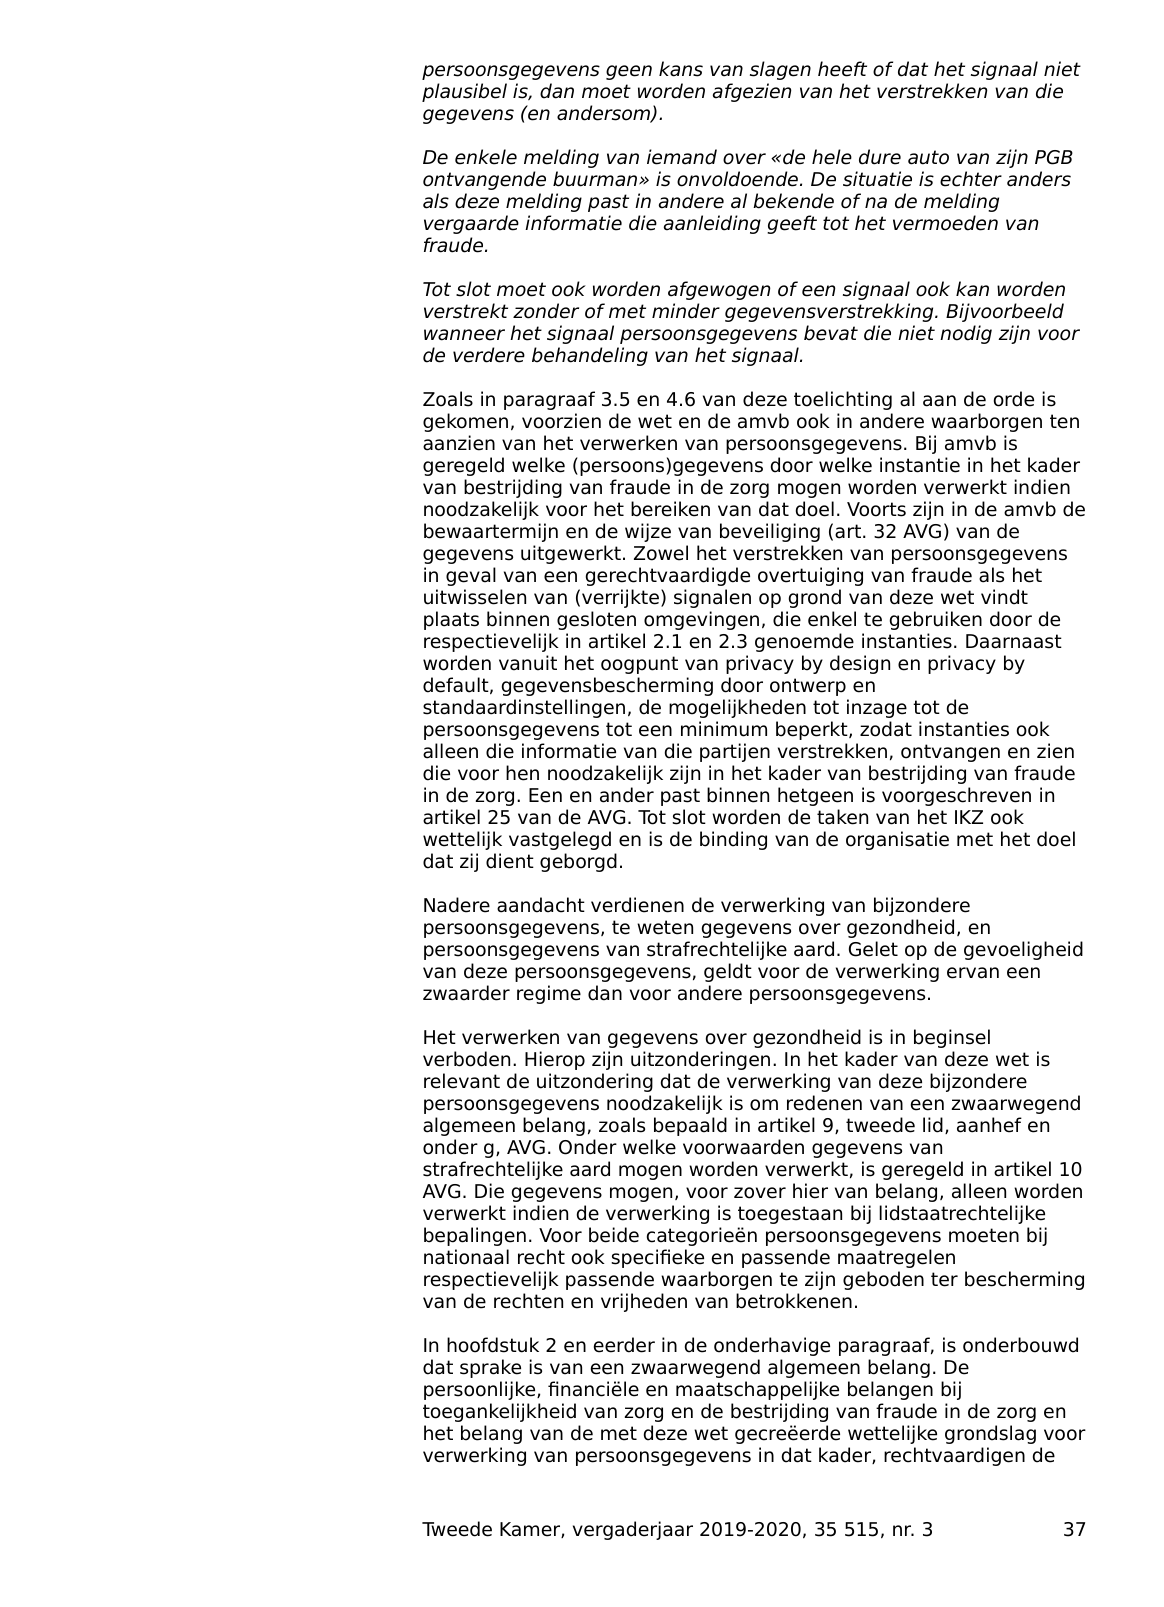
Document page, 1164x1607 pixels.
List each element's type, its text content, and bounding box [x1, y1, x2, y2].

text Het verwerken van gegevens over gezondheid is in beginsel verboden. Hierop zijn uitzonderingen. In het kader van deze wet is relevant de uitzondering dat de verwerking van deze bijzondere persoonsgegevens noodzakelijk is om redenen van een zwaarwegend algemeen belang, zoals bepaald in artikel 9, tweede lid, aanhef en onder g, AVG. Onder welke voorwaarden gegevens van strafrechtelijke aard mogen worden verwerkt, is geregeld in artikel 10 AVG. Die gegevens mogen, voor zover hier van belang, alleen worden verwerkt indien de verwerking is toegestaan bij lidstaatrechtelijke bepalingen. Voor beide categorieën persoonsgegevens moeten bij nationaal recht ook specifieke en passende maatregelen respectievelijk passende waarborgen te zijn geboden ter bescherming van de rechten en vrijheden van betrokkenen. [422, 1027, 1087, 1313]
text Zoals in paragraaf 3.5 en 4.6 van deze toelichting al aan de orde is gekomen, voorzien de wet en de amvb ook in andere waarborgen ten aanzien van het verwerken van persoonsgegevens. Bij amvb is geregeld welke (persoons)gegevens door welke instantie in het kader van bestrijding van fraude in de zorg mogen worden verwerkt indien noodzakelijk voor het bereiken van dat doel. Voorts zijn in de amvb de bewaartermijn en de wijze van beveiliging (art. 32 AVG) van de gegevens uitgewerkt. Zowel het verstrekken van persoonsgegevens in geval van een gerechtvaardigde overtuiging van fraude als het uitwisselen van (verrijkte) signalen op grond van deze wet vindt plaats binnen gesloten omgevingen, die enkel te gebruiken door de respectievelijk in artikel 2.1 en 2.3 genoemde instanties. Daarnaast worden vanuit het oogpunt van privacy by design en privacy by default, gegevensbescherming door ontwerp en standaardinstellingen, de mogelijkheden tot inzage tot de persoonsgegevens tot een minimum beperkt, zodat instanties ook alleen die informatie van die partijen verstrekken, ontvangen en zien die voor hen noodzakelijk zijn in het kader van bestrijding van fraude in de zorg. Een en ander past binnen hetgeen is voorgeschreven in artikel 25 van de AVG. Tot slot worden de taken van het IKZ ook wettelijk vastgelegd en is de binding van de organisatie met het doel dat zij dient geborgd. [422, 389, 1087, 873]
text De enkele melding van iemand over «de hele dure auto van zijn PGB ontvangende buurman» is onvoldoende. De situatie is echter anders als deze melding past in andere al bekende of na de melding vergaarde informatie die aanleiding geeft tot het vermoeden van fraude. [422, 147, 1087, 257]
text Nadere aandacht verdienen de verwerking van bijzondere persoonsgegevens, te weten gegevens over gezondheid, en persoonsgegevens van strafrechtelijke aard. Gelet op de gevoeligheid van deze persoonsgegevens, geldt voor de verwerking ervan een zwaarder regime dan voor andere persoonsgegevens. [422, 895, 1087, 1005]
text Tot slot moet ook worden afgewogen of een signaal ook kan worden verstrekt zonder of met minder gegevensverstrekking. Bijvoorbeeld wanneer het signaal persoonsgegevens bevat die niet nodig zijn voor de verdere behandeling van het signaal. [422, 279, 1087, 367]
text In hoofdstuk 2 en eerder in de onderhavige paragraaf, is onderbouwd dat sprake is van een zwaarwegend algemeen belang. De persoonlijke, financiële en maatschappelijke belangen bij toegankelijkheid van zorg en de bestrijding van fraude in de zorg en het belang van de met deze wet gecreëerde wettelijke grondslag voor verwerking van persoonsgegevens in dat kader, rechtvaardigen de [422, 1335, 1087, 1467]
text persoonsgegevens geen kans van slagen heeft of dat het signaal niet plausibel is, dan moet worden afgezien van het verstrekken van die gegevens (en andersom). [422, 59, 1087, 125]
